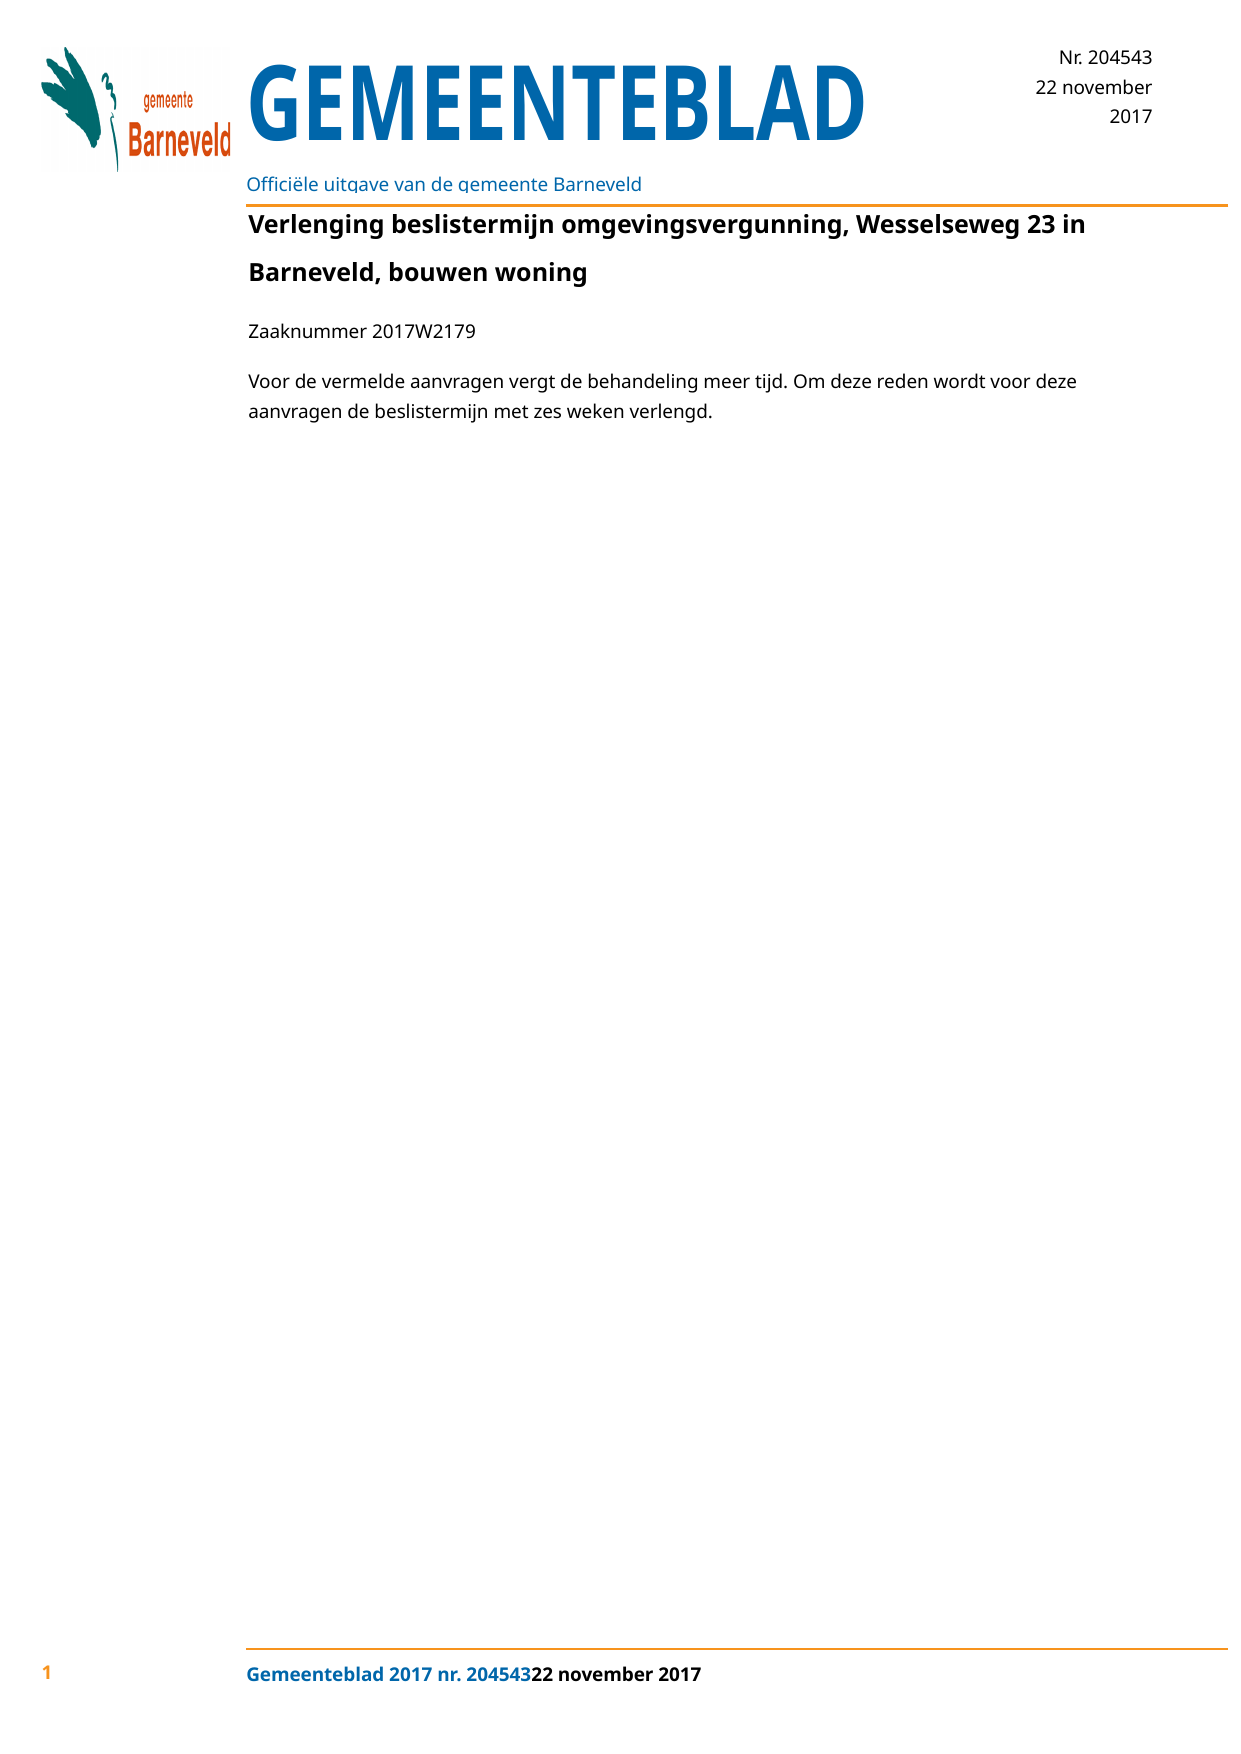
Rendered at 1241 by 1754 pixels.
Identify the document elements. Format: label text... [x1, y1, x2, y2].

text Voor de vermelde aanvragen vergt de behandeling meer tijd. Om deze reden wordt voor deze aanvragen de beslistermijn met zes weken verlengd. [248, 368, 1152, 424]
text Verlenging beslistermijn omgevingsvergunning, Wesselseweg 23 in Barneveld, bouwen woning [248, 207, 1152, 288]
picture [41, 47, 231, 172]
text Zaaknummer 2017W2179 [248, 318, 1152, 344]
